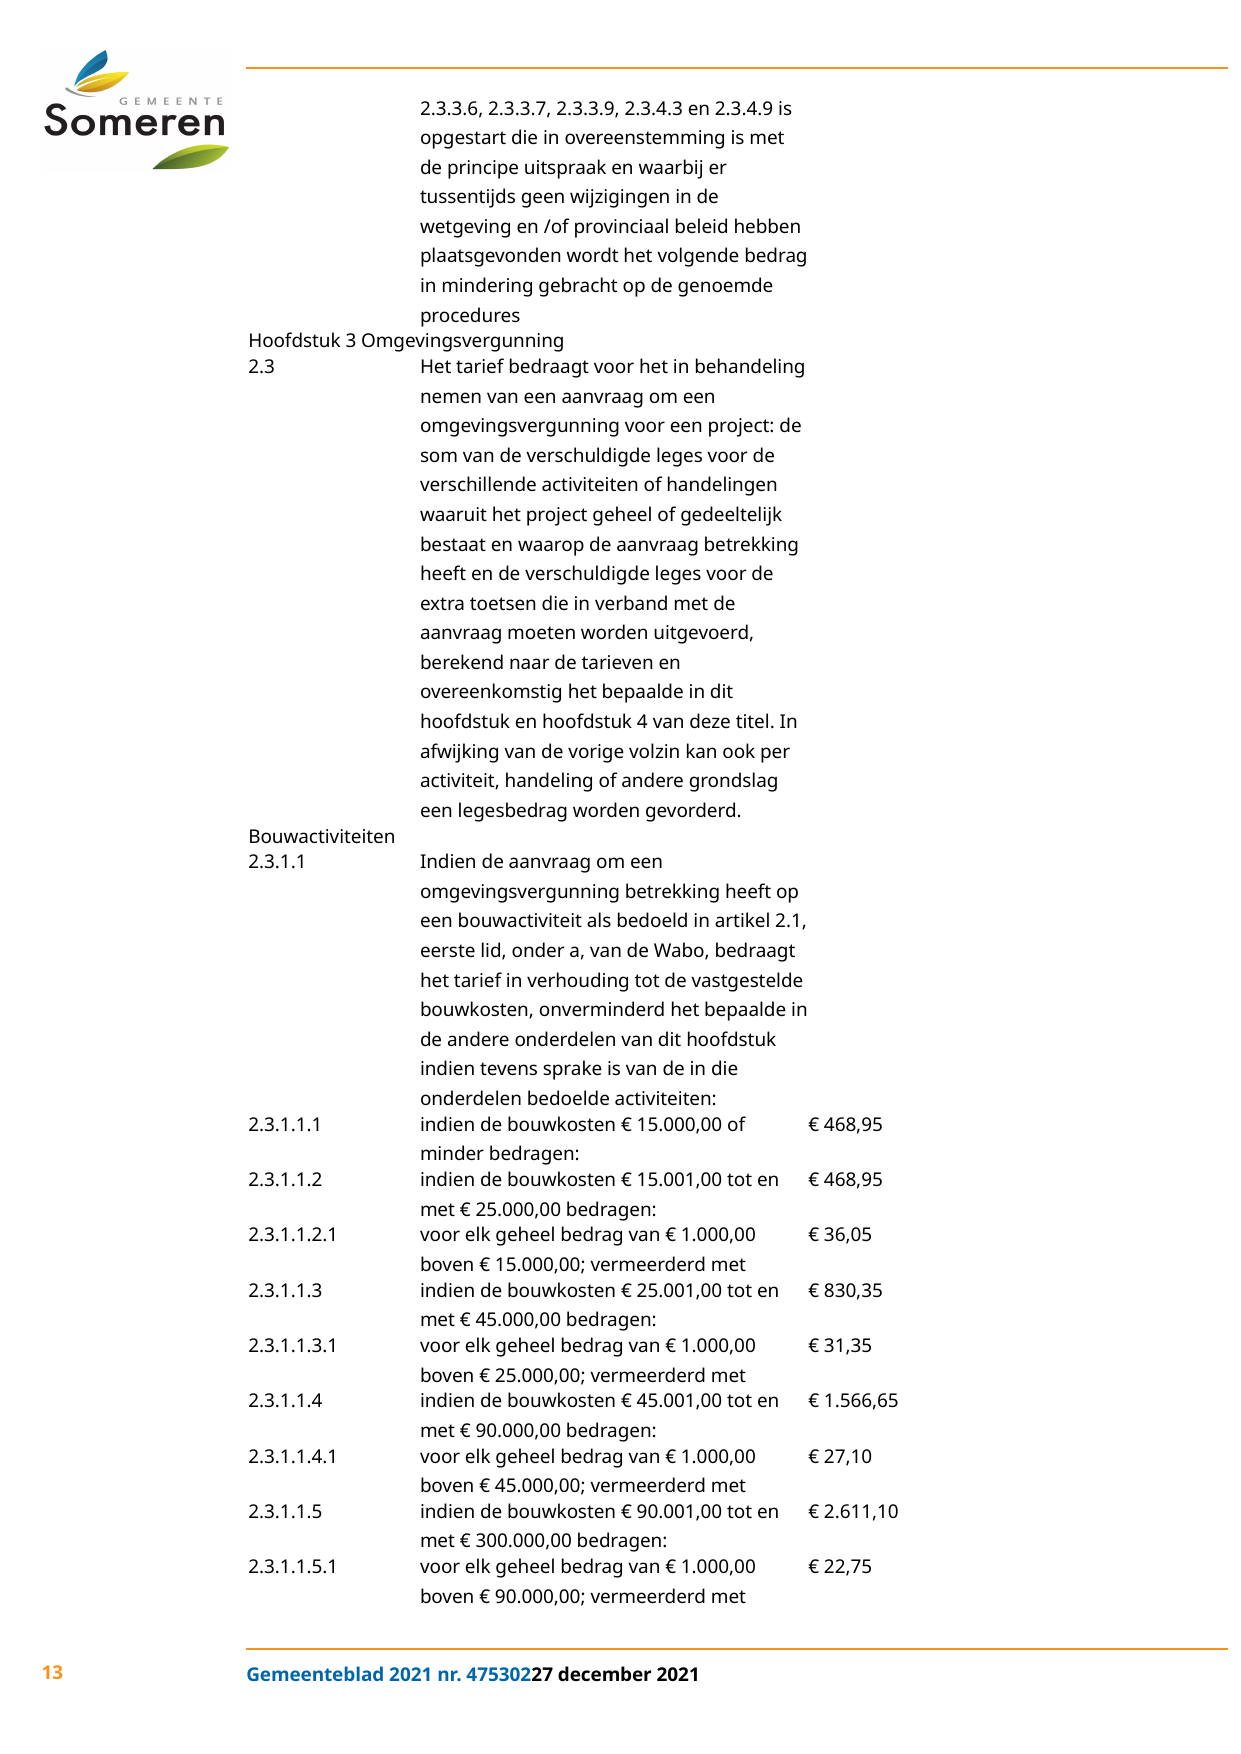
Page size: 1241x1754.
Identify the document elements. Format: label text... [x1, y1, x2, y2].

table_cell voor elk geheel bedrag van € 1.000,00 boven € 45.000,00; vermeerderd met [420, 1443, 808, 1498]
table_cell € 468,95 [808, 1166, 980, 1222]
table_cell € 22,75 [808, 1554, 980, 1609]
table_cell [808, 95, 980, 328]
table_cell € 1.566,65 [808, 1388, 980, 1443]
table_cell Het tarief bedraagt voor het in behandeling nemen van een aanvraag om een omgevingsvergunning voor een project: de som van de verschuldigde leges voor de verschillende activiteiten of handelingen waaruit het project geheel of gedeeltelijk bestaat en waarop de aanvraag betrekking heeft en de verschuldigde leges voor de extra toetsen die in verband met de aanvraag moeten worden uitgevoerd, berekend naar de tarieven en overeenkomstig het bepaalde in dit hoofdstuk en hoofdstuk 4 van deze titel. In afwijking van de vorige volzin kan ook per activiteit, handeling of andere grondslag een legesbedrag worden gevorderd. [420, 353, 808, 823]
table_cell [980, 1332, 1152, 1387]
table_cell [980, 1388, 1152, 1443]
table_cell Indien de aanvraag om een omgevingsvergunning betrekking heeft op een bouwactiviteit als bedoeld in artikel 2.1, eerste lid, onder a, van de Wabo, bedraagt het tarief in verhouding tot de vastgestelde bouwkosten, onverminderd het bepaalde in de andere onderdelen van dit hoofdstuk indien tevens sprake is van de in die onderdelen bedoelde activiteiten: [420, 849, 808, 1111]
table_cell 2.3.1.1.5.1 [248, 1554, 420, 1609]
table_cell voor elk geheel bedrag van € 1.000,00 boven € 15.000,00; vermeerderd met [420, 1222, 808, 1277]
table_cell [980, 1554, 1152, 1609]
table_cell € 31,35 [808, 1332, 980, 1387]
table_cell 2.3.1.1.4.1 [248, 1443, 420, 1498]
table_cell [980, 1277, 1152, 1332]
table_cell Hoofdstuk 3 Omgevingsvergunning [248, 328, 1152, 353]
table_cell 2.3.1.1.3.1 [248, 1332, 420, 1387]
table_cell [980, 1222, 1152, 1277]
table_cell € 36,05 [808, 1222, 980, 1277]
table_cell [980, 1498, 1152, 1553]
table_cell [248, 95, 420, 328]
table_cell [980, 95, 1152, 328]
table_cell 2.3 [248, 353, 420, 823]
table_cell indien de bouwkosten € 15.000,00 of minder bedragen: [420, 1111, 808, 1166]
table_cell 2.3.1.1 [248, 849, 420, 1111]
table_cell voor elk geheel bedrag van € 1.000,00 boven € 90.000,00; vermeerderd met [420, 1554, 808, 1609]
table_cell indien de bouwkosten € 15.001,00 tot en met € 25.000,00 bedragen: [420, 1166, 808, 1222]
table_cell 2.3.3.6, 2.3.3.7, 2.3.3.9, 2.3.4.3 en 2.3.4.9 is opgestart die in overeenstemming is met de principe uitspraak en waarbij er tussentijds geen wijzigingen in de wetgeving en /of provinciaal beleid hebben plaatsgevonden wordt het volgende bedrag in mindering gebracht op de genoemde procedures [420, 95, 808, 328]
table_cell [808, 849, 980, 1111]
table_cell [980, 1166, 1152, 1222]
table_cell 2.3.1.1.1 [248, 1111, 420, 1166]
table_cell indien de bouwkosten € 90.001,00 tot en met € 300.000,00 bedragen: [420, 1498, 808, 1553]
table_cell [980, 353, 1152, 823]
table_cell 2.3.1.1.4 [248, 1388, 420, 1443]
picture [41, 47, 231, 172]
table_cell 2.3.1.1.5 [248, 1498, 420, 1553]
table_cell 2.3.1.1.2.1 [248, 1222, 420, 1277]
table_cell indien de bouwkosten € 45.001,00 tot en met € 90.000,00 bedragen: [420, 1388, 808, 1443]
table_cell [980, 1111, 1152, 1166]
table_cell 2.3.1.1.3 [248, 1277, 420, 1332]
table_cell [980, 849, 1152, 1111]
table_cell 2.3.1.1.2 [248, 1166, 420, 1222]
table_cell € 2.611,10 [808, 1498, 980, 1553]
table_cell [808, 353, 980, 823]
table_cell Bouwactiviteiten [248, 823, 980, 848]
table_cell voor elk geheel bedrag van € 1.000,00 boven € 25.000,00; vermeerderd met [420, 1332, 808, 1387]
table_cell € 468,95 [808, 1111, 980, 1166]
table_cell € 27,10 [808, 1443, 980, 1498]
table_cell indien de bouwkosten € 25.001,00 tot en met € 45.000,00 bedragen: [420, 1277, 808, 1332]
table_cell € 830,35 [808, 1277, 980, 1332]
table_cell [980, 1443, 1152, 1498]
